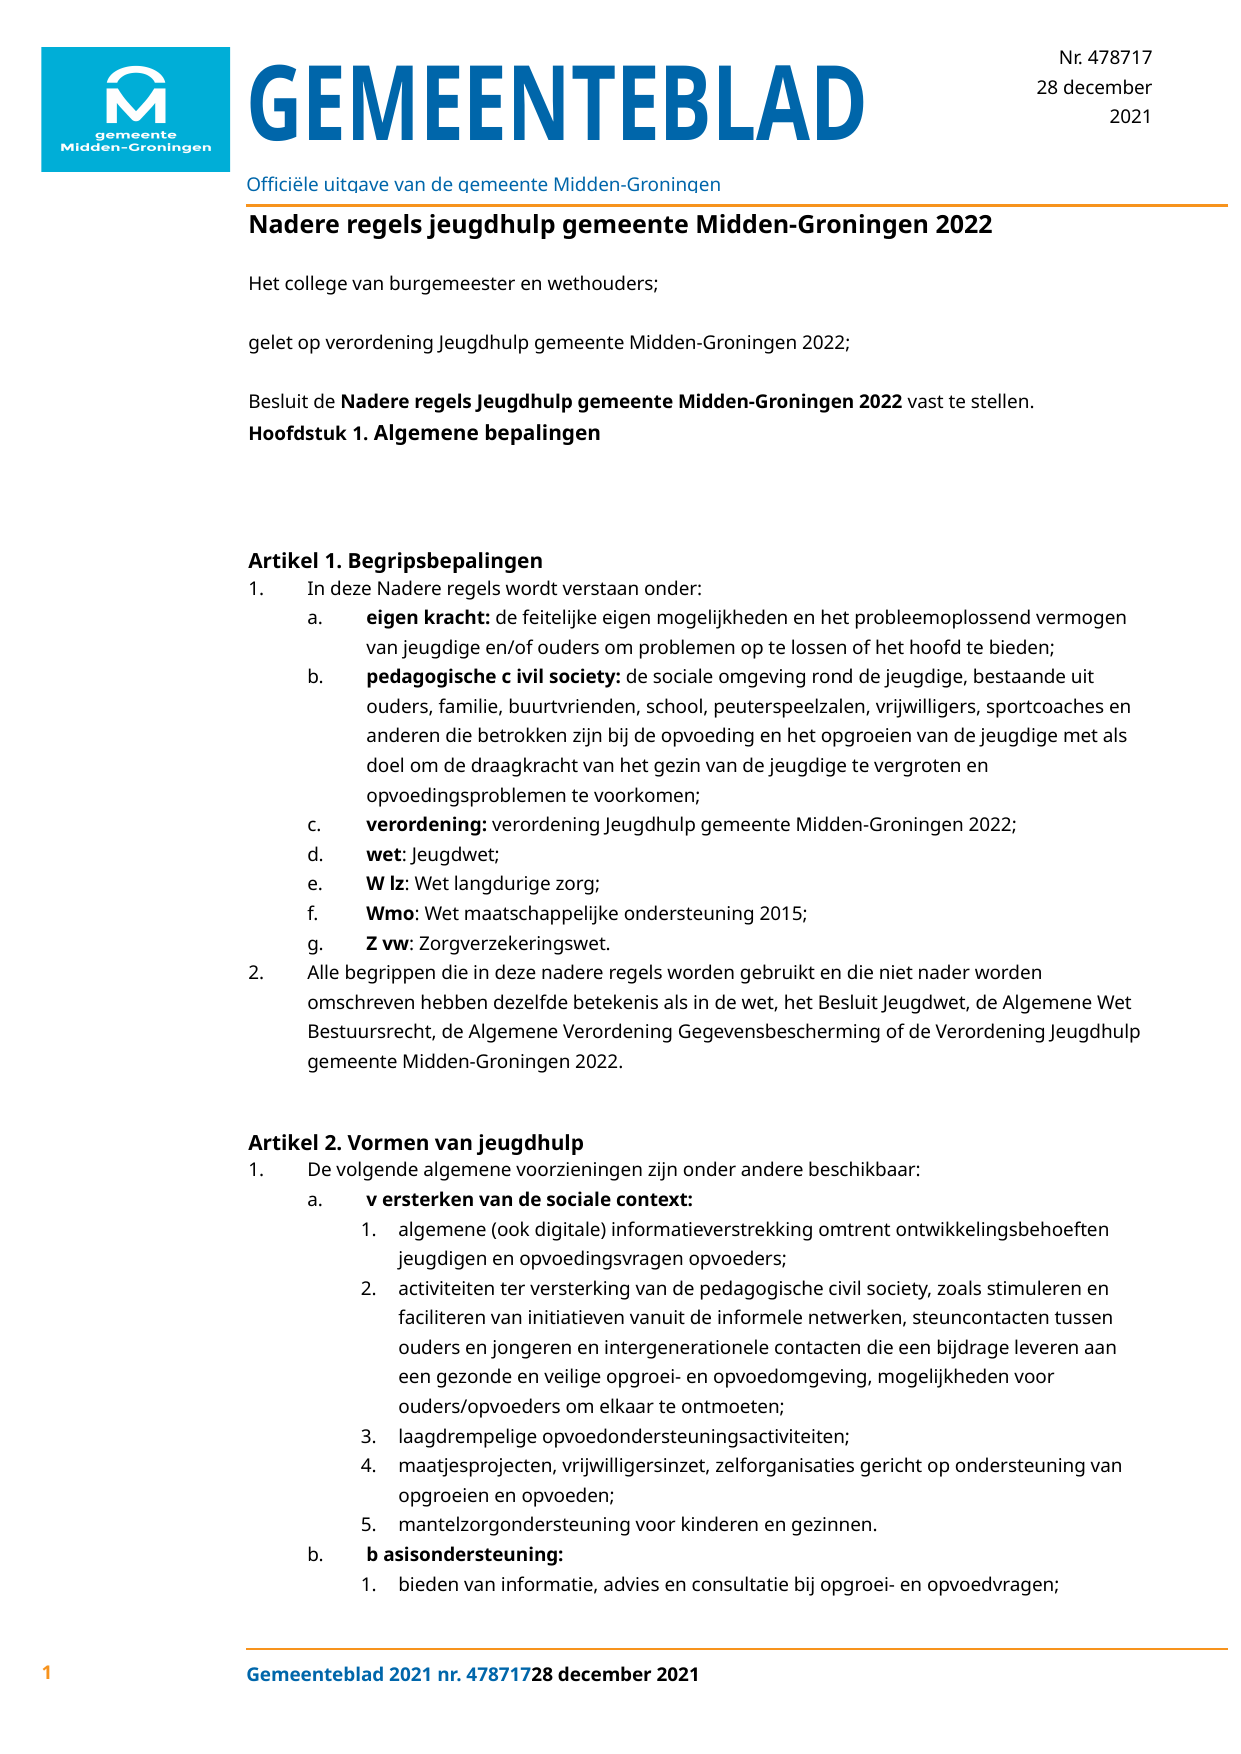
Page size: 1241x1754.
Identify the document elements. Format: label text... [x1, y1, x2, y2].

text gelet op verordening Jeugdhulp gemeente Midden-Groningen 2022; [248, 329, 1152, 355]
text Nadere regels jeugdhulp gemeente Midden-Groningen 2022 [248, 207, 1152, 241]
list W lz: Wet langdurige zorg; [307, 871, 1152, 896]
picture [108, 66, 164, 82]
list De volgende algemene voorzieningen zijn onder andere beschikbaar: [248, 1157, 1152, 1182]
list laagdrempelige opvoedondersteuningsactiviteiten; [361, 1423, 1152, 1448]
list mantelzorgondersteuning voor kinderen en gezinnen. [361, 1512, 1152, 1537]
picture [184, 146, 190, 153]
list eigen kracht: de feitelijke eigen mogelijkheden en het probleemoplossend vermogen van jeugdige en/of ouders om problemen op te lossen of het hoofd te bieden; [307, 604, 1152, 660]
list activiteiten ter versterking van de pedagogische civil society, zoals stimuleren en faciliteren van initiatieven vanuit de informele netwerken, steuncontacten tussen ouders en jongeren en intergenerationele contacten die een bijdrage leveren aan een gezonde en veilige opgroei- en opvoedomgeving, mogelijkheden voor ouders/opvoeders om elkaar te ontmoeten; [361, 1275, 1152, 1419]
list algemene (ook digitale) informatieverstrekking omtrent ontwikkelingsbehoeften jeugdigen en opvoedingsvragen opvoeders; [361, 1216, 1152, 1271]
list v ersterken van de sociale context: [307, 1186, 1152, 1212]
list wet: Jeugdwet; [307, 841, 1152, 867]
list Wmo: Wet maatschappelijke ondersteuning 2015; [307, 900, 1152, 926]
text Hoofdstuk 1. Algemene bepalingen [248, 418, 1152, 447]
list In deze Nadere regels wordt verstaan onder: [248, 575, 1152, 601]
list Z vw: Zorgverzekeringswet. [307, 930, 1152, 956]
list maatjesprojecten, vrijwilligersinzet, zelforganisaties gericht op ondersteuning van opgroeien en opvoeden; [361, 1452, 1152, 1508]
list pedagogische c ivil society: de sociale omgeving rond de jeugdige, bestaande uit ouders, familie, buurtvrienden, school, peuterspeelzalen, vrijwilligers, sportcoaches en anderen die betrokken zijn bij de opvoeding en het opgroeien van de jeugdige met als doel om de draagkracht van het gezin van de jeugdige te vergroten en opvoedingsproblemen te voorkomen; [307, 663, 1152, 808]
text Artikel 2. Vormen van jeugdhulp [248, 1128, 1152, 1157]
list verordening: verordening Jeugdhulp gemeente Midden-Groningen 2022; [307, 811, 1152, 837]
text Het college van burgemeester en wethouders; [248, 270, 1152, 296]
text Besluit de Nadere regels Jeugdhulp gemeente Midden-Groningen 2022 vast te stellen. [248, 389, 1152, 414]
list Alle begrippen die in deze nadere regels worden gebruikt en die niet nader worden omschreven hebben dezelfde betekenis als in de wet, het Besluit Jeugdwet, de Algemene Wet Bestuursrecht, de Algemene Verordening Gegevensbescherming of de Verordening Jeugdhulp gemeente Midden-Groningen 2022. [248, 959, 1152, 1074]
list b asisondersteuning: [307, 1541, 1152, 1567]
picture [107, 89, 165, 122]
list bieden van informatie, advies en consultatie bij opgroei- en opvoedvragen; [361, 1571, 1152, 1596]
text Artikel 1. Begripsbepalingen [248, 546, 1152, 575]
